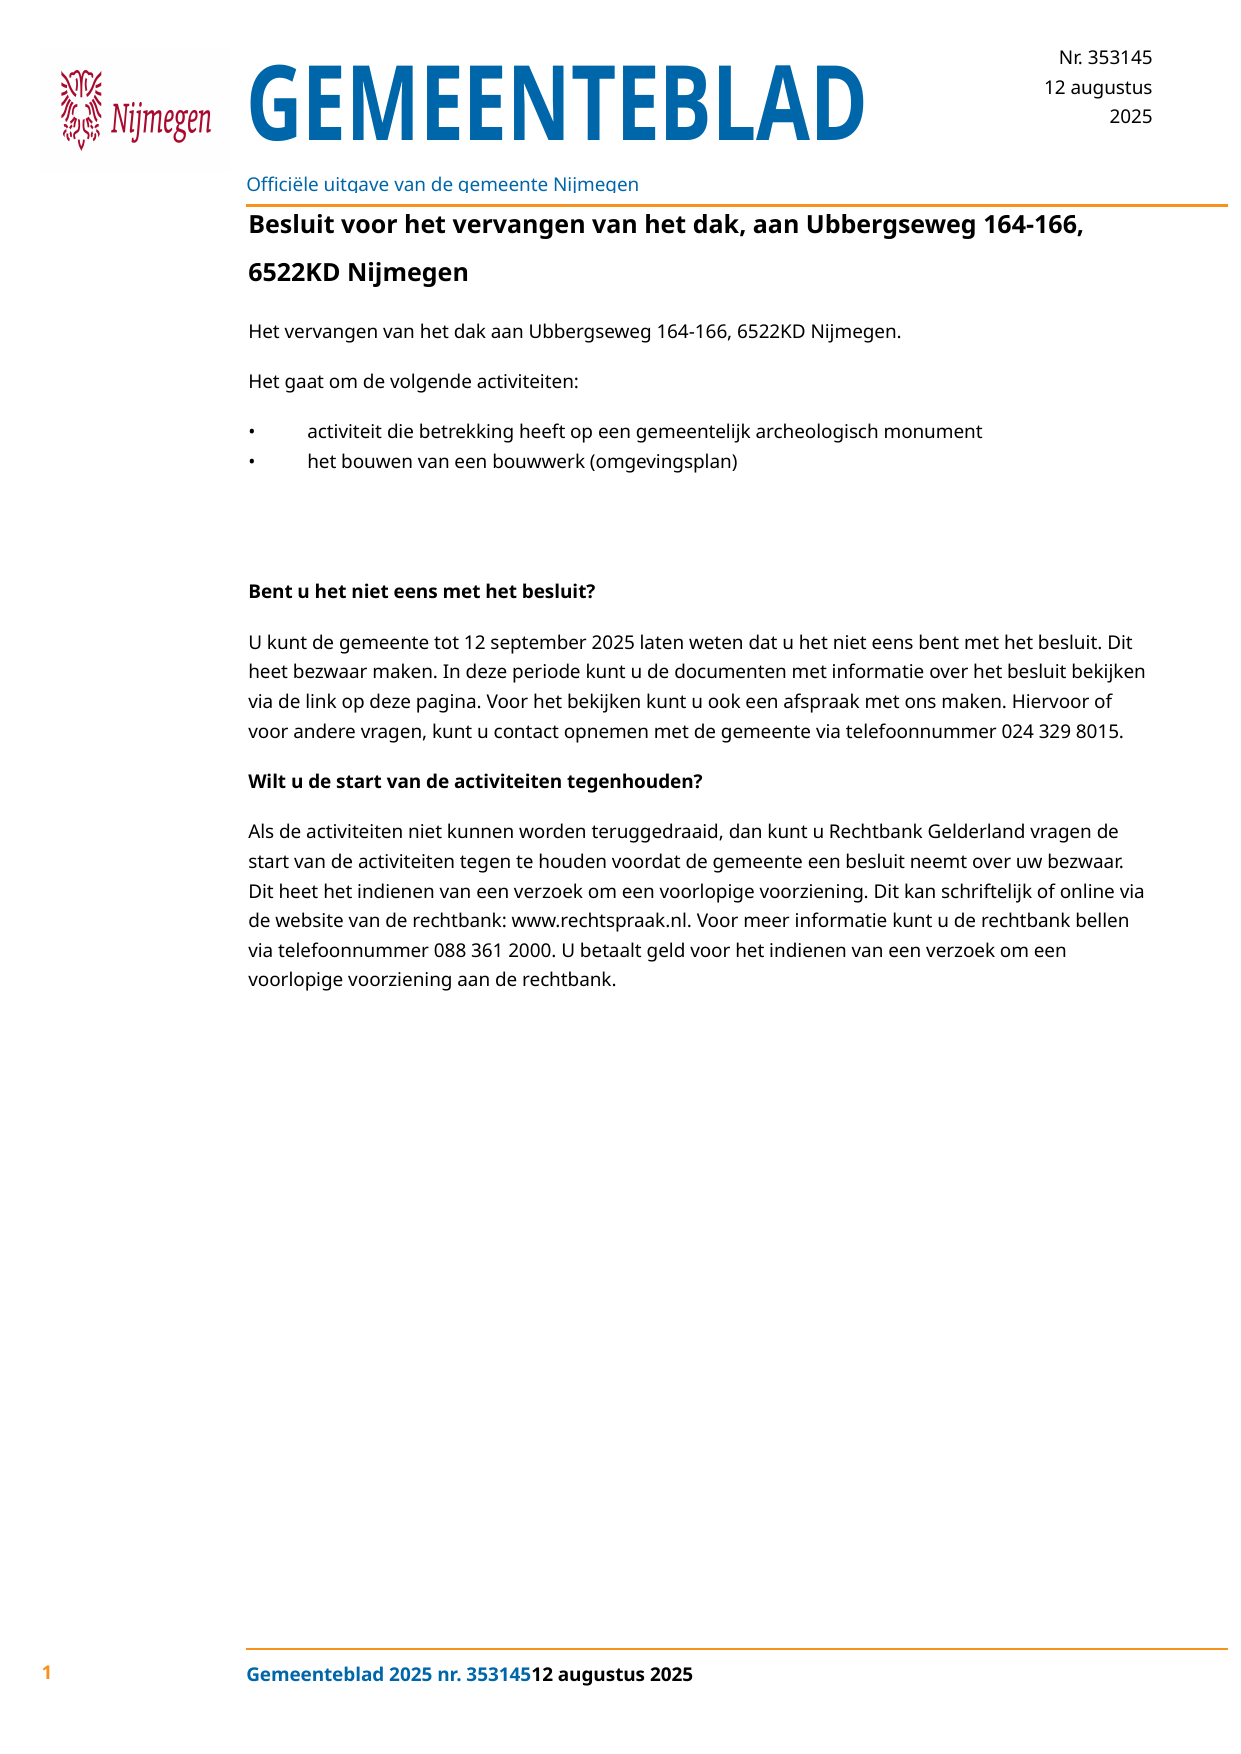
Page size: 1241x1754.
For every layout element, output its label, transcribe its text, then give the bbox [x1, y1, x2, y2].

text Bent u het niet eens met het besluit? [248, 579, 1152, 604]
text Het gaat om de volgende activiteiten: [248, 368, 1152, 394]
text Als de activiteiten niet kunnen worden teruggedraaid, dan kunt u Rechtbank Gelderland vragen de start van de activiteiten tegen te houden voordat de gemeente een besluit neemt over uw bezwaar. Dit heet het indienen van een verzoek om een voorlopige voorziening. Dit kan schriftelijk of online via de website van de rechtbank: www.rechtspraak.nl. Voor meer informatie kunt u de rechtbank bellen via telefoonnummer 088 361 2000. U betaalt geld voor het indienen van een verzoek om een voorlopige voorziening aan de rechtbank. [248, 819, 1152, 992]
list het bouwen van een bouwwerk (omgevingsplan) [248, 448, 1152, 474]
list activiteit die betrekking heeft op een gemeentelijk archeologisch monument [248, 419, 1152, 444]
text Wilt u de start van de activiteiten tegenhouden? [248, 768, 1152, 794]
text Besluit voor het vervangen van het dak, aan Ubbergseweg 164-166, 6522KD Nijmegen [248, 207, 1152, 288]
picture [41, 47, 231, 172]
text Het vervangen van het dak aan Ubbergseweg 164-166, 6522KD Nijmegen. [248, 318, 1152, 344]
text U kunt de gemeente tot 12 september 2025 laten weten dat u het niet eens bent met het besluit. Dit heet bezwaar maken. In deze periode kunt u de documenten met informatie over het besluit bekijken via de link op deze pagina. Voor het bekijken kunt u ook een afspraak met ons maken. Hiervoor of voor andere vragen, kunt u contact opnemen met de gemeente via telefoonnummer 024 329 8015. [248, 629, 1152, 744]
